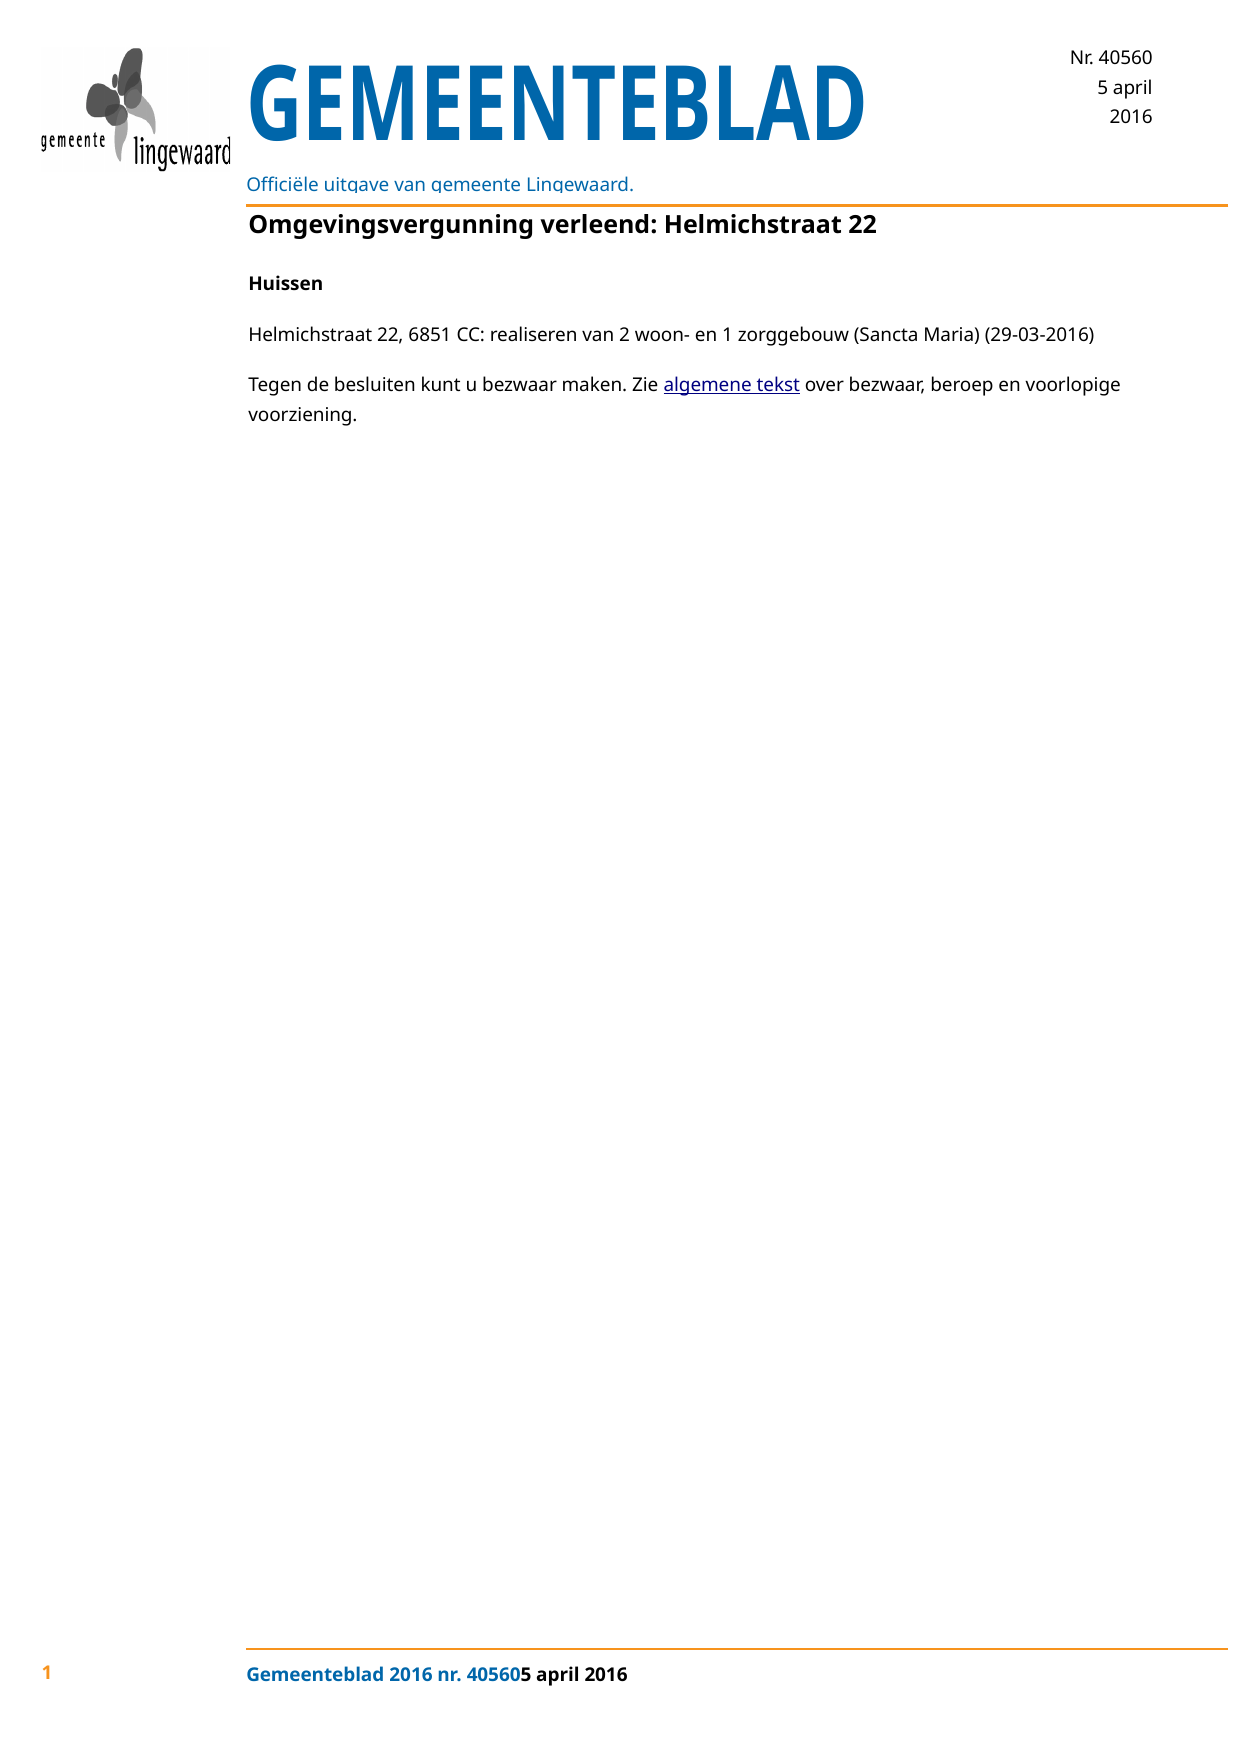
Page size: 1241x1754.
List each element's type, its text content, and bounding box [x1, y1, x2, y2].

text Helmichstraat 22, 6851 CC: realiseren van 2 woon- en 1 zorggebouw (Sancta Maria) (29-03-2016) [248, 321, 1152, 346]
text Omgevingsvergunning verleend: Helmichstraat 22 [248, 207, 1152, 241]
text Tegen de besluiten kunt u bezwaar maken. Zie algemene tekst over bezwaar, beroep en voorlopige voorziening. [248, 371, 1152, 426]
text Huissen [248, 270, 1152, 296]
picture [41, 47, 231, 172]
